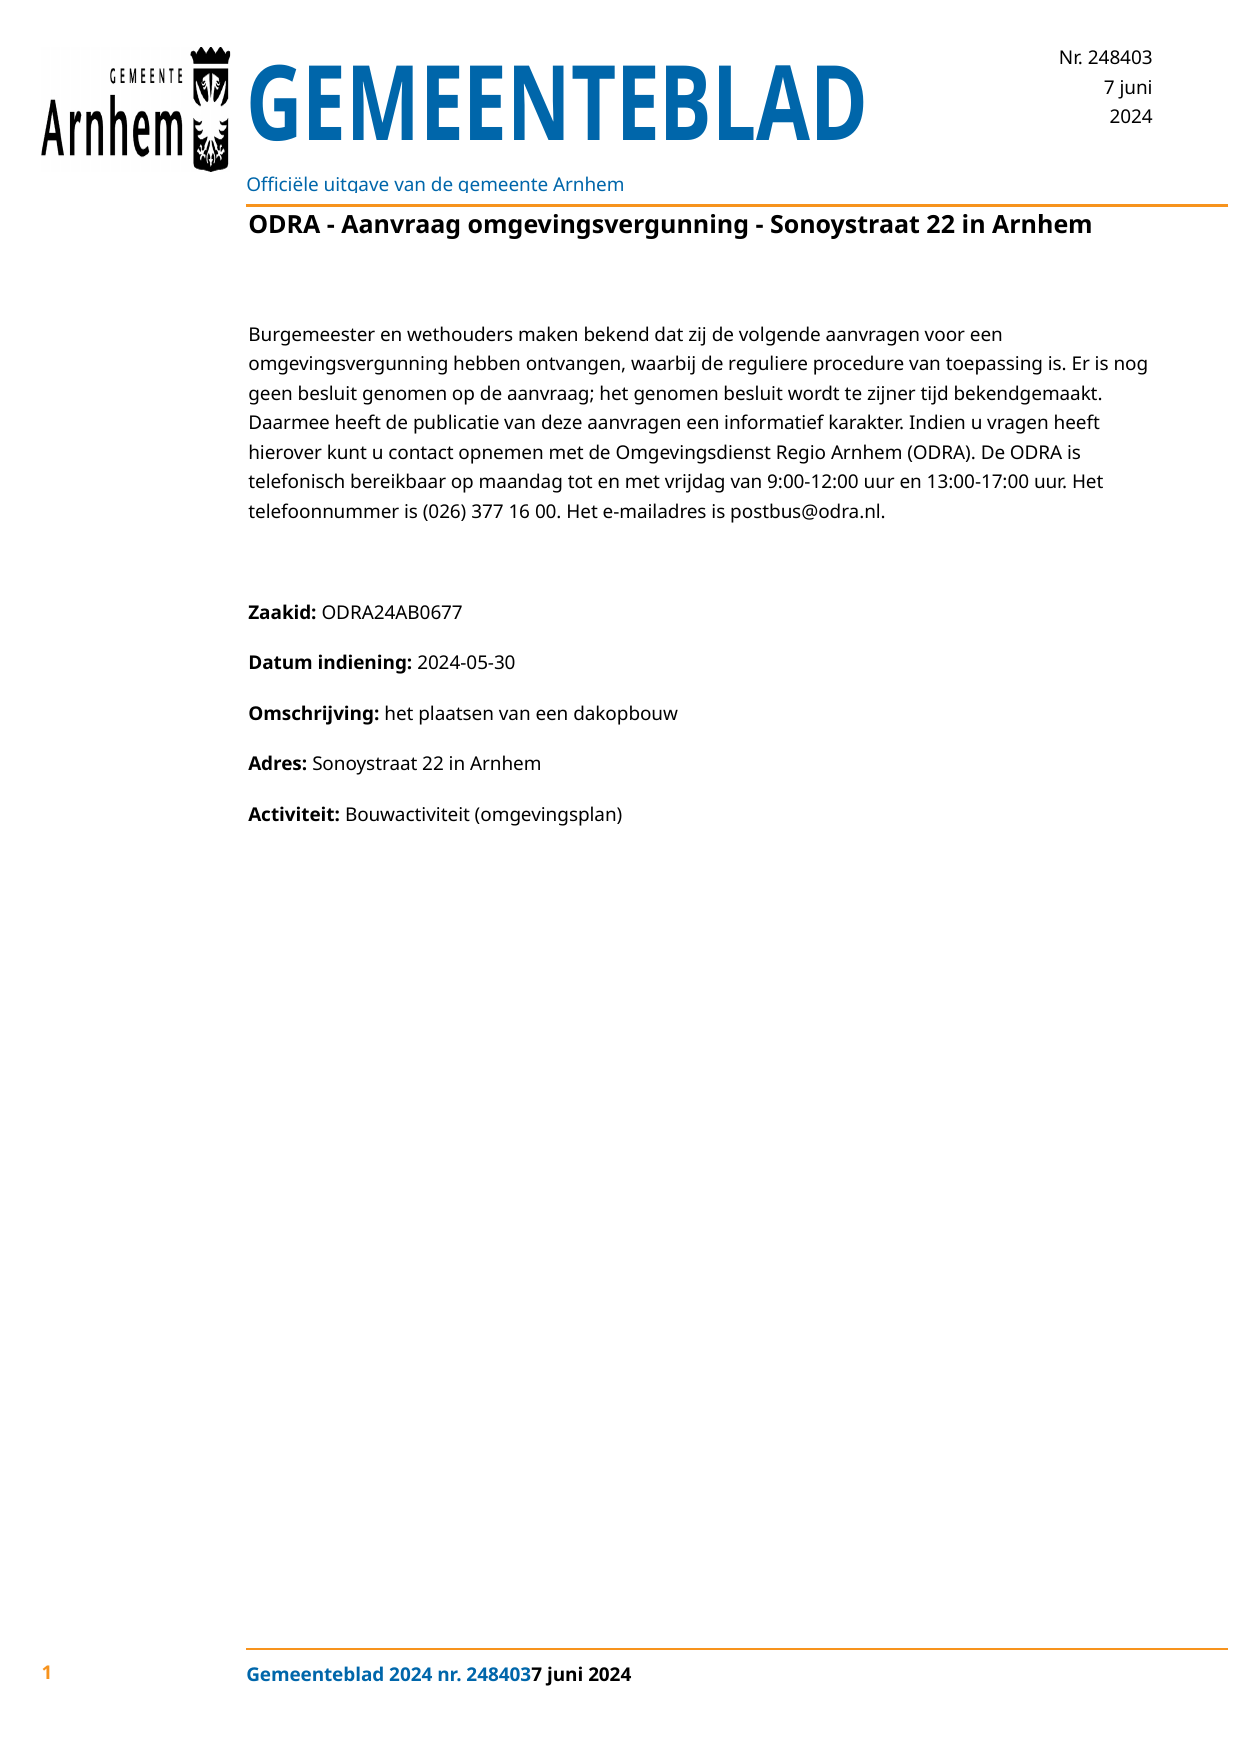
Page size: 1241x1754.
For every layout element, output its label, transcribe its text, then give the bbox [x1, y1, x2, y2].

text ODRA - Aanvraag omgevingsvergunning - Sonoystraat 22 in Arnhem [248, 207, 1152, 241]
text Zaakid: ODRA24AB0677 [248, 599, 1152, 625]
text Adres: Sonoystraat 22 in Arnhem [248, 750, 1152, 776]
text Activiteit: Bouwactiviteit (omgevingsplan) [248, 801, 1152, 826]
text Datum indiening: 2024-05-30 [248, 649, 1152, 675]
picture [41, 47, 231, 172]
text Omschrijving: het plaatsen van een dakopbouw [248, 700, 1152, 726]
text Burgemeester en wethouders maken bekend dat zij de volgende aanvragen voor een omgevingsvergunning hebben ontvangen, waarbij de reguliere procedure van toepassing is. Er is nog geen besluit genomen op de aanvraag; het genomen besluit wordt te zijner tijd bekendgemaakt. Daarmee heeft de publicatie van deze aanvragen een informatief karakter. Indien u vragen heeft hierover kunt u contact opnemen met de Omgevingsdienst Regio Arnhem (ODRA). De ODRA is telefonisch bereikbaar op maandag tot en met vrijdag van 9:00-12:00 uur en 13:00-17:00 uur. Het telefoonnummer is (026) 377 16 00. Het e-mailadres is postbus@odra.nl. [248, 321, 1152, 524]
